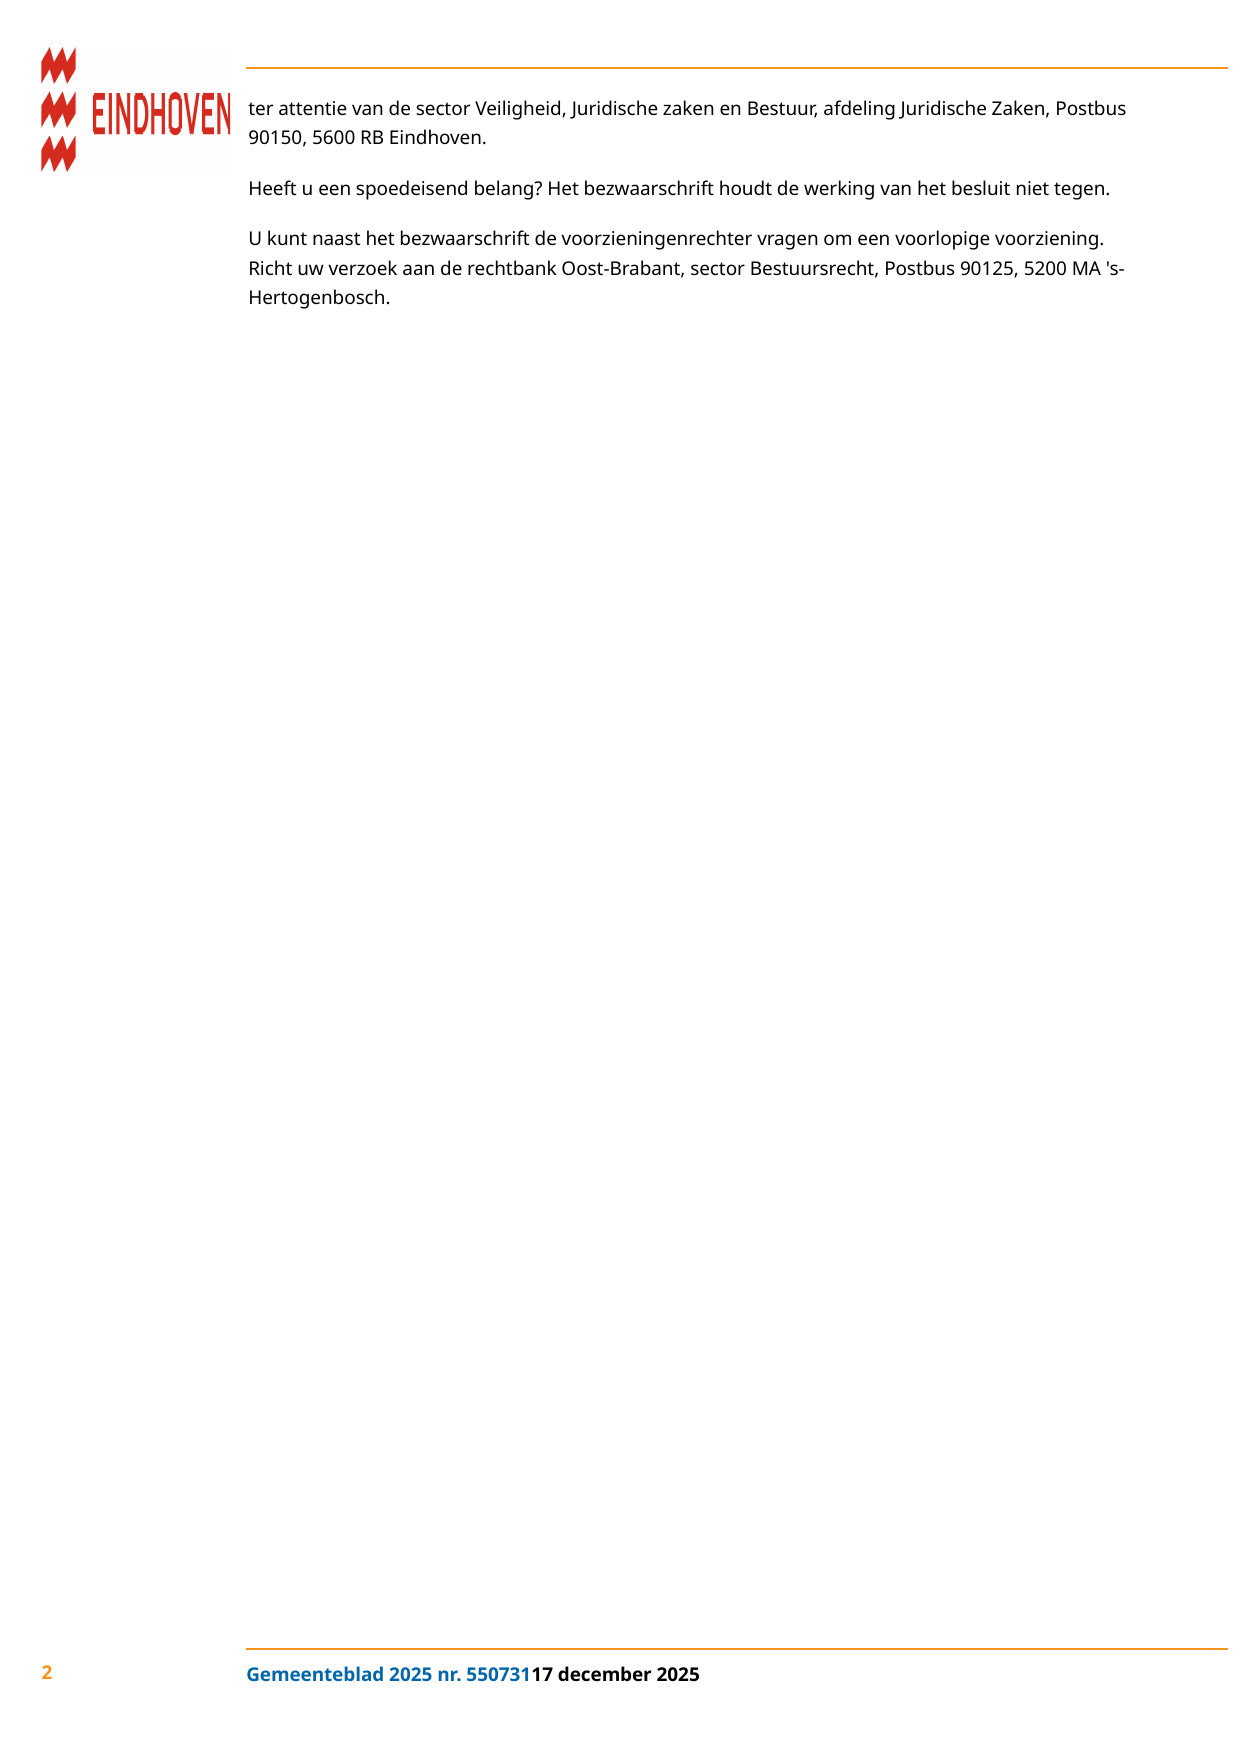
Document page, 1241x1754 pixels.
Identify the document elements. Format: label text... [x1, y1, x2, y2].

text Heeft u een spoedeisend belang? Het bezwaarschrift houdt de werking van het besluit niet tegen. [248, 175, 1152, 201]
text ter attentie van de sector Veiligheid, Juridische zaken en Bestuur, afdeling Juridische Zaken, Postbus 90150, 5600 RB Eindhoven. [248, 95, 1152, 150]
picture [41, 47, 231, 172]
text U kunt naast het bezwaarschrift de voorzieningenrechter vragen om een voorlopige voorziening. Richt uw verzoek aan de rechtbank Oost-Brabant, sector Bestuursrecht, Postbus 90125, 5200 MA 's-Hertogenbosch. [248, 225, 1152, 310]
